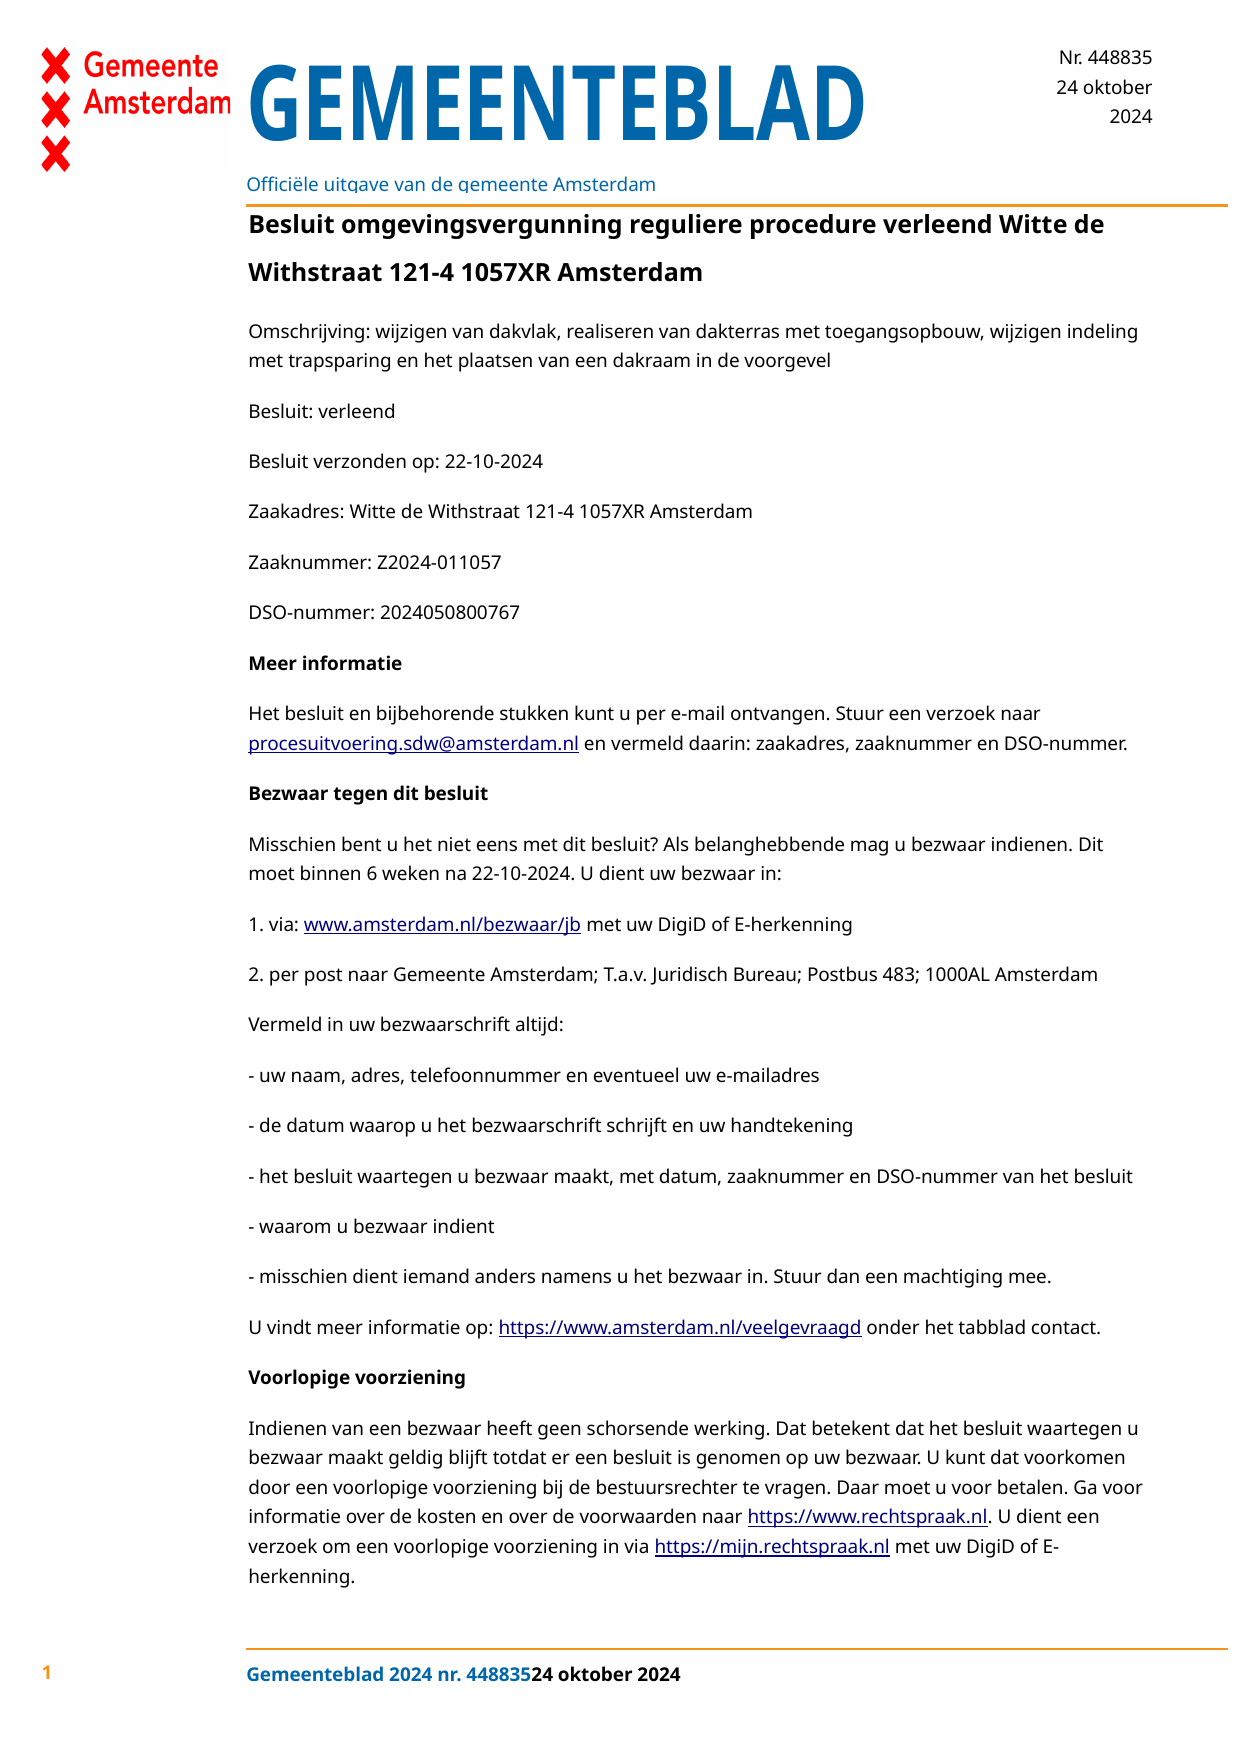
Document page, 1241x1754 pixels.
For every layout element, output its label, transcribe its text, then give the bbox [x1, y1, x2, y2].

text Bezwaar tegen dit besluit [248, 780, 1152, 806]
text - waarom u bezwaar indient [248, 1213, 1152, 1239]
text - het besluit waartegen u bezwaar maakt, met datum, zaaknummer en DSO-nummer van het besluit [248, 1163, 1152, 1189]
text Zaaknummer: Z2024-011057 [248, 549, 1152, 575]
text DSO-nummer: 2024050800767 [248, 599, 1152, 625]
text - uw naam, adres, telefoonnummer en eventueel uw e-mailadres [248, 1062, 1152, 1088]
text Vermeld in uw bezwaarschrift altijd: [248, 1012, 1152, 1037]
text - de datum waarop u het bezwaarschrift schrijft en uw handtekening [248, 1112, 1152, 1138]
text 1. via: www.amsterdam.nl/bezwaar/jb met uw DigiD of E-herkenning [248, 911, 1152, 937]
text Het besluit en bijbehorende stukken kunt u per e-mail ontvangen. Stuur een verzoek naar procesuitvoering.sdw@amsterdam.nl en vermeld daarin: zaakadres, zaaknummer en DSO-nummer. [248, 700, 1152, 756]
text Indienen van een bezwaar heeft geen schorsende werking. Dat betekent dat het besluit waartegen u bezwaar maakt geldig blijft totdat er een besluit is genomen op uw bezwaar. U kunt dat voorkomen door een voorlopige voorziening bij de bestuursrechter te vragen. Daar moet u voor betalen. Ga voor informatie over de kosten en over de voorwaarden naar https://www.rechtspraak.nl. U dient een verzoek om een voorlopige voorziening in via https://mijn.rechtspraak.nl met uw DigiD of E-herkenning. [248, 1415, 1152, 1589]
text Misschien bent u het niet eens met dit besluit? Als belanghebbende mag u bezwaar indienen. Dit moet binnen 6 weken na 22-10-2024. U dient uw bezwaar in: [248, 831, 1152, 886]
text - misschien dient iemand anders namens u het bezwaar in. Stuur dan een machtiging mee. [248, 1264, 1152, 1289]
text Besluit omgevingsvergunning reguliere procedure verleend Witte de Withstraat 121-4 1057XR Amsterdam [248, 207, 1152, 288]
text Besluit: verleend [248, 398, 1152, 424]
picture [41, 47, 231, 172]
text Omschrijving: wijzigen van dakvlak, realiseren van dakterras met toegangsopbouw, wijzigen indeling met trapsparing en het plaatsen van een dakraam in de voorgevel [248, 318, 1152, 373]
text U vindt meer informatie op: https://www.amsterdam.nl/veelgevraagd onder het tabblad contact. [248, 1314, 1152, 1340]
text Meer informatie [248, 650, 1152, 676]
text Voorlopige voorziening [248, 1364, 1152, 1390]
text Zaakadres: Witte de Withstraat 121-4 1057XR Amsterdam [248, 499, 1152, 524]
text 2. per post naar Gemeente Amsterdam; T.a.v. Juridisch Bureau; Postbus 483; 1000AL Amsterdam [248, 961, 1152, 987]
text Besluit verzonden op: 22-10-2024 [248, 448, 1152, 474]
